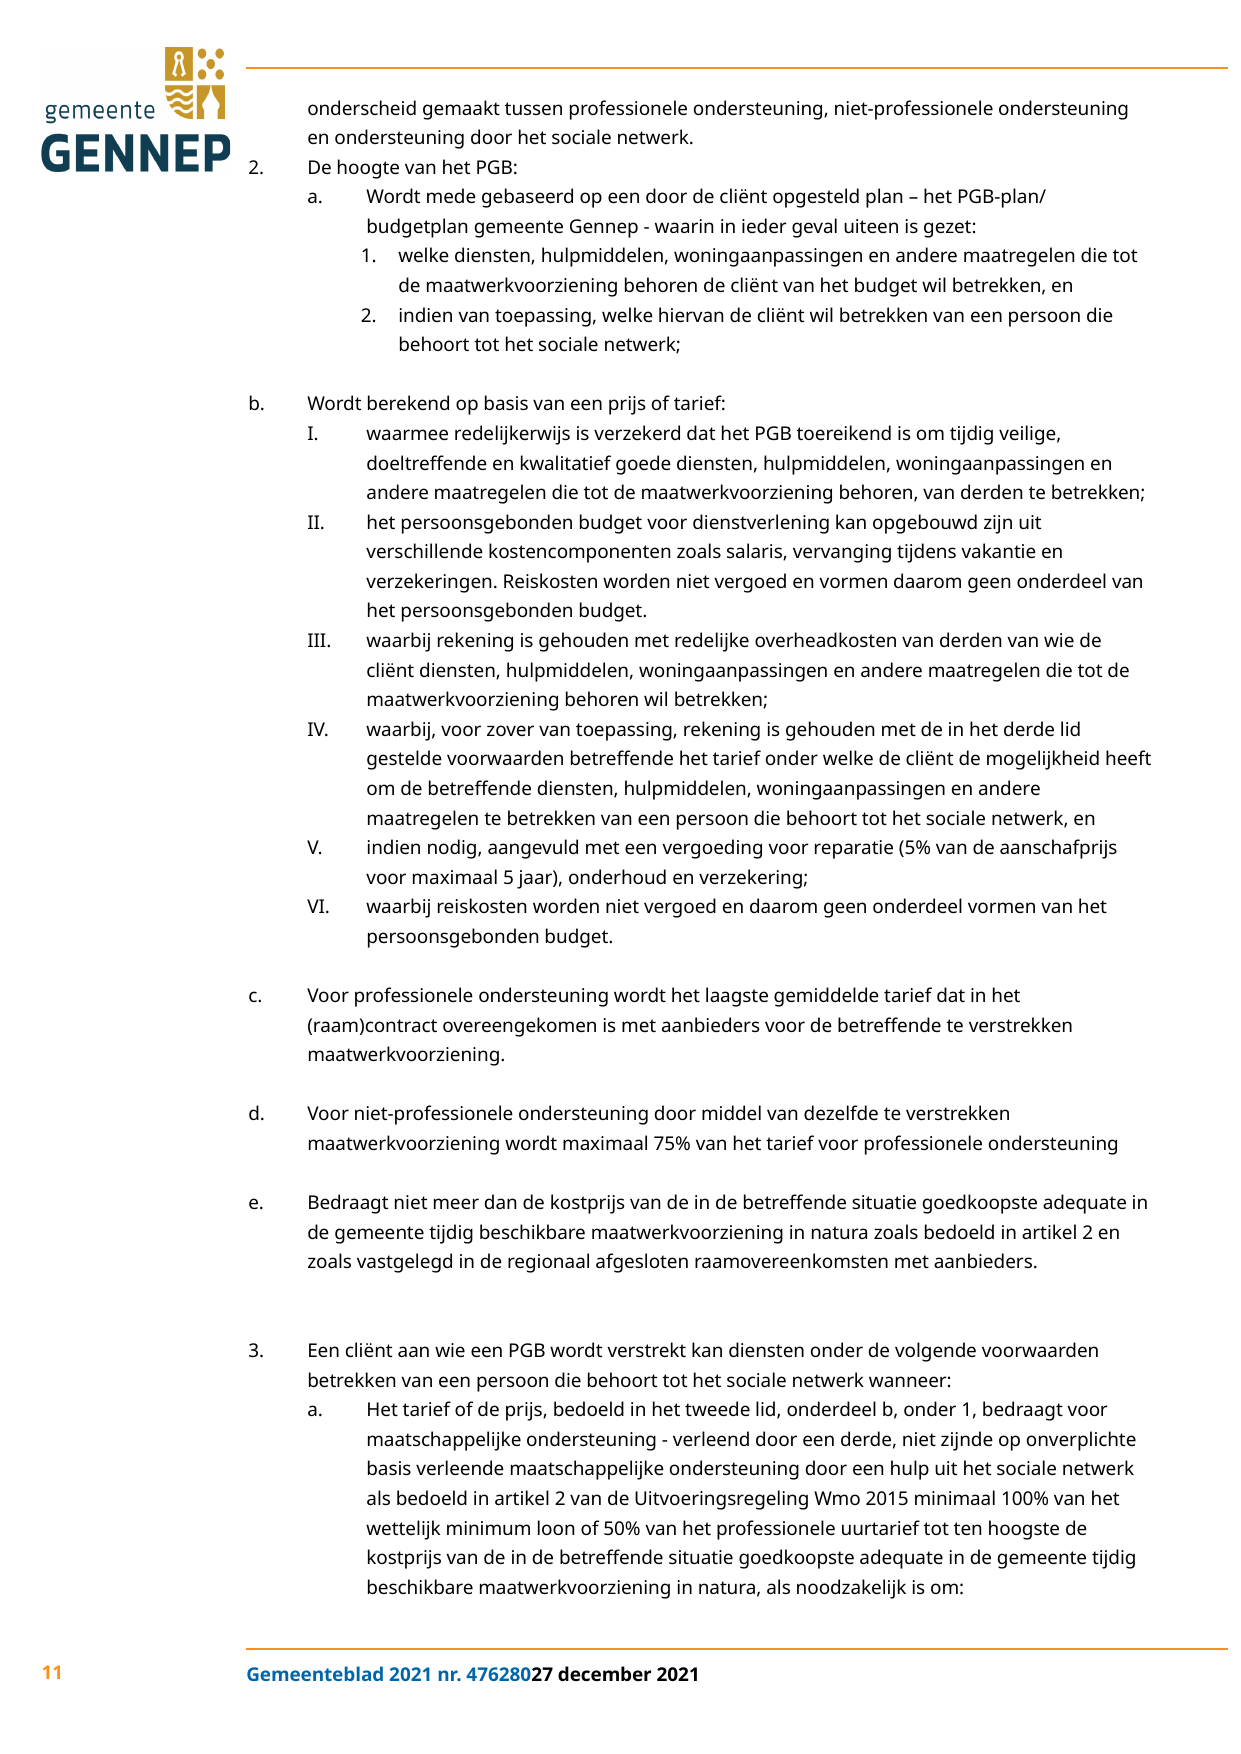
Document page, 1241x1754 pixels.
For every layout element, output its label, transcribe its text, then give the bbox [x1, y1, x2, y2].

list Wordt mede gebaseerd op een door de cliënt opgesteld plan – het PGB-plan/ budgetplan gemeente Gennep - waarin in ieder geval uiteen is gezet: [307, 183, 1152, 239]
list Wordt berekend op basis van een prijs of tarief: [248, 391, 1152, 416]
list Het tarief of de prijs, bedoeld in het tweede lid, onderdeel b, onder 1, bedraagt voor maatschappelijke ondersteuning - verleend door een derde, niet zijnde op onverplichte basis verleende maatschappelijke ondersteuning door een hulp uit het sociale netwerk als bedoeld in artikel 2 van de Uitvoeringsregeling Wmo 2015 minimaal 100% van het wettelijk minimum loon of 50% van het professionele uurtarief tot ten hoogste de kostprijs van de in de betreffende situatie goedkoopste adequate in de gemeente tijdig beschikbare maatwerkvoorziening in natura, als noodzakelijk is om: [307, 1396, 1152, 1600]
list waarbij reiskosten worden niet vergoed en daarom geen onderdeel vormen van het persoonsgebonden budget. [307, 893, 1152, 949]
list Een cliënt aan wie een PGB wordt verstrekt kan diensten onder de volgende voorwaarden betrekken van een persoon die behoort tot het sociale netwerk wanneer: [248, 1337, 1152, 1393]
list indien nodig, aangevuld met een vergoeding voor reparatie (5% van de aanschafprijs voor maximaal 5 jaar), onderhoud en verzekering; [307, 834, 1152, 890]
list waarbij, voor zover van toepassing, rekening is gehouden met de in het derde lid gestelde voorwaarden betreffende het tarief onder welke de cliënt de mogelijkheid heeft om de betreffende diensten, hulpmiddelen, woningaanpassingen en andere maatregelen te betrekken van een persoon die behoort tot het sociale netwerk, en [307, 716, 1152, 831]
list Voor professionele ondersteuning wordt het laagste gemiddelde tarief dat in het (raam)contract overeengekomen is met aanbieders voor de betreffende te verstrekken maatwerkvoorziening. [248, 982, 1152, 1067]
picture [41, 47, 231, 172]
list indien van toepassing, welke hiervan de cliënt wil betrekken van een persoon die behoort tot het sociale netwerk; [361, 302, 1152, 357]
list waarbij rekening is gehouden met redelijke overheadkosten van derden van wie de cliënt diensten, hulpmiddelen, woningaanpassingen en andere maatregelen die tot de maatwerkvoorziening behoren wil betrekken; [307, 627, 1152, 712]
list welke diensten, hulpmiddelen, woningaanpassingen en andere maatregelen die tot de maatwerkvoorziening behoren de cliënt van het budget wil betrekken, en [361, 243, 1152, 298]
list De hoogte van het PGB: [248, 154, 1152, 180]
list Bedraagt niet meer dan de kostprijs van de in de betreffende situatie goedkoopste adequate in de gemeente tijdig beschikbare maatwerkvoorziening in natura zoals bedoeld in artikel 2 en zoals vastgelegd in de regionaal afgesloten raamovereenkomsten met aanbieders. [248, 1189, 1152, 1274]
list het persoonsgebonden budget voor dienstverlening kan opgebouwd zijn uit verschillende kostencomponenten zoals salaris, vervanging tijdens vakantie en verzekeringen. Reiskosten worden niet vergoed en vormen daarom geen onderdeel van het persoonsgebonden budget. [307, 509, 1152, 623]
list Voor niet-professionele ondersteuning door middel van dezelfde te verstrekken maatwerkvoorziening wordt maximaal 75% van het tarief voor professionele ondersteuning [248, 1101, 1152, 1156]
list onderscheid gemaakt tussen professionele ondersteuning, niet-professionele ondersteuning en ondersteuning door het sociale netwerk. [248, 95, 1152, 150]
list waarmee redelijkerwijs is verzekerd dat het PGB toereikend is om tijdig veilige, doeltreffende en kwalitatief goede diensten, hulpmiddelen, woningaanpassingen en andere maatregelen die tot de maatwerkvoorziening behoren, van derden te betrekken; [307, 420, 1152, 505]
